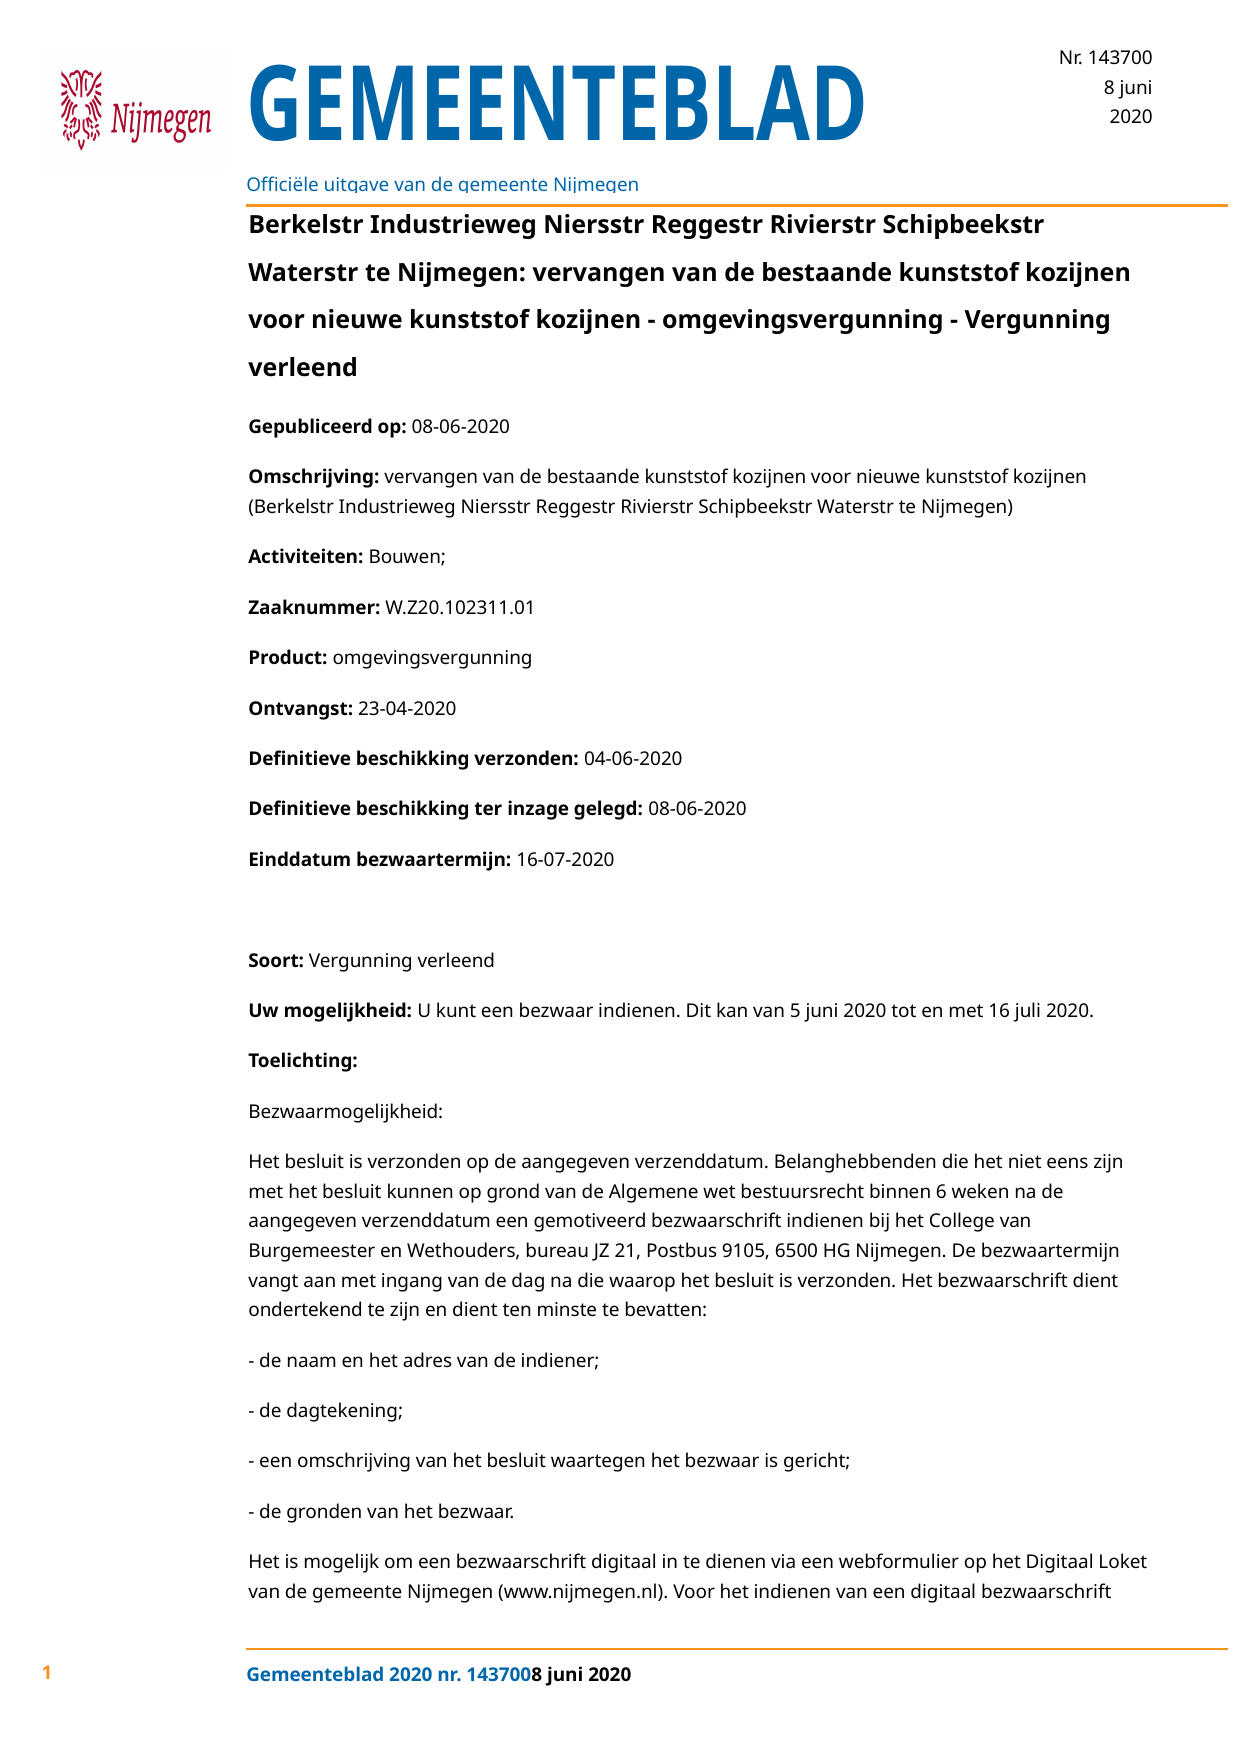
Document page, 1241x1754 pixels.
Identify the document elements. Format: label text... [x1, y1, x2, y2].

text Het is mogelijk om een bezwaarschrift digitaal in te dienen via een webformulier op het Digitaal Loket van de gemeente Nijmegen (www.nijmegen.nl). Voor het indienen van een digitaal bezwaarschrift [248, 1548, 1152, 1604]
text - de gronden van het bezwaar. [248, 1498, 1152, 1524]
text Product: omgevingsvergunning [248, 644, 1152, 670]
text Bezwaarmogelijkheid: [248, 1098, 1152, 1124]
text Definitieve beschikking ter inzage gelegd: 08-06-2020 [248, 796, 1152, 821]
text - de dagtekening; [248, 1397, 1152, 1423]
text Soort: Vergunning verleend [248, 947, 1152, 973]
text Uw mogelijkheid: U kunt een bezwaar indienen. Dit kan van 5 juni 2020 tot en met 16 juli 2020. [248, 997, 1152, 1023]
text Definitieve beschikking verzonden: 04-06-2020 [248, 745, 1152, 771]
text Berkelstr Industrieweg Niersstr Reggestr Rivierstr Schipbeekstr Waterstr te Nijmegen: vervangen van de bestaande kunststof kozijnen voor nieuwe kunststof kozijnen - omgevingsvergunning - Vergunning verleend [248, 207, 1152, 384]
text - een omschrijving van het besluit waartegen het bezwaar is gericht; [248, 1448, 1152, 1473]
text Zaaknummer: W.Z20.102311.01 [248, 594, 1152, 620]
text Ontvangst: 23-04-2020 [248, 695, 1152, 721]
text Einddatum bezwaartermijn: 16-07-2020 [248, 846, 1152, 872]
text Toelichting: [248, 1048, 1152, 1073]
text - de naam en het adres van de indiener; [248, 1347, 1152, 1373]
text Activiteiten: Bouwen; [248, 543, 1152, 569]
picture [41, 47, 231, 172]
text Gepubliceerd op: 08-06-2020 [248, 413, 1152, 439]
text Omschrijving: vervangen van de bestaande kunststof kozijnen voor nieuwe kunststof kozijnen (Berkelstr Industrieweg Niersstr Reggestr Rivierstr Schipbeekstr Waterstr te Nijmegen) [248, 463, 1152, 519]
text Het besluit is verzonden op de aangegeven verzenddatum. Belanghebbenden die het niet eens zijn met het besluit kunnen op grond van de Algemene wet bestuursrecht binnen 6 weken na de aangegeven verzenddatum een gemotiveerd bezwaarschrift indienen bij het College van Burgemeester en Wethouders, bureau JZ 21, Postbus 9105, 6500 HG Nijmegen. De bezwaartermijn vangt aan met ingang van de dag na die waarop het besluit is verzonden. Het bezwaarschrift dient ondertekend te zijn en dient ten minste te bevatten: [248, 1148, 1152, 1322]
